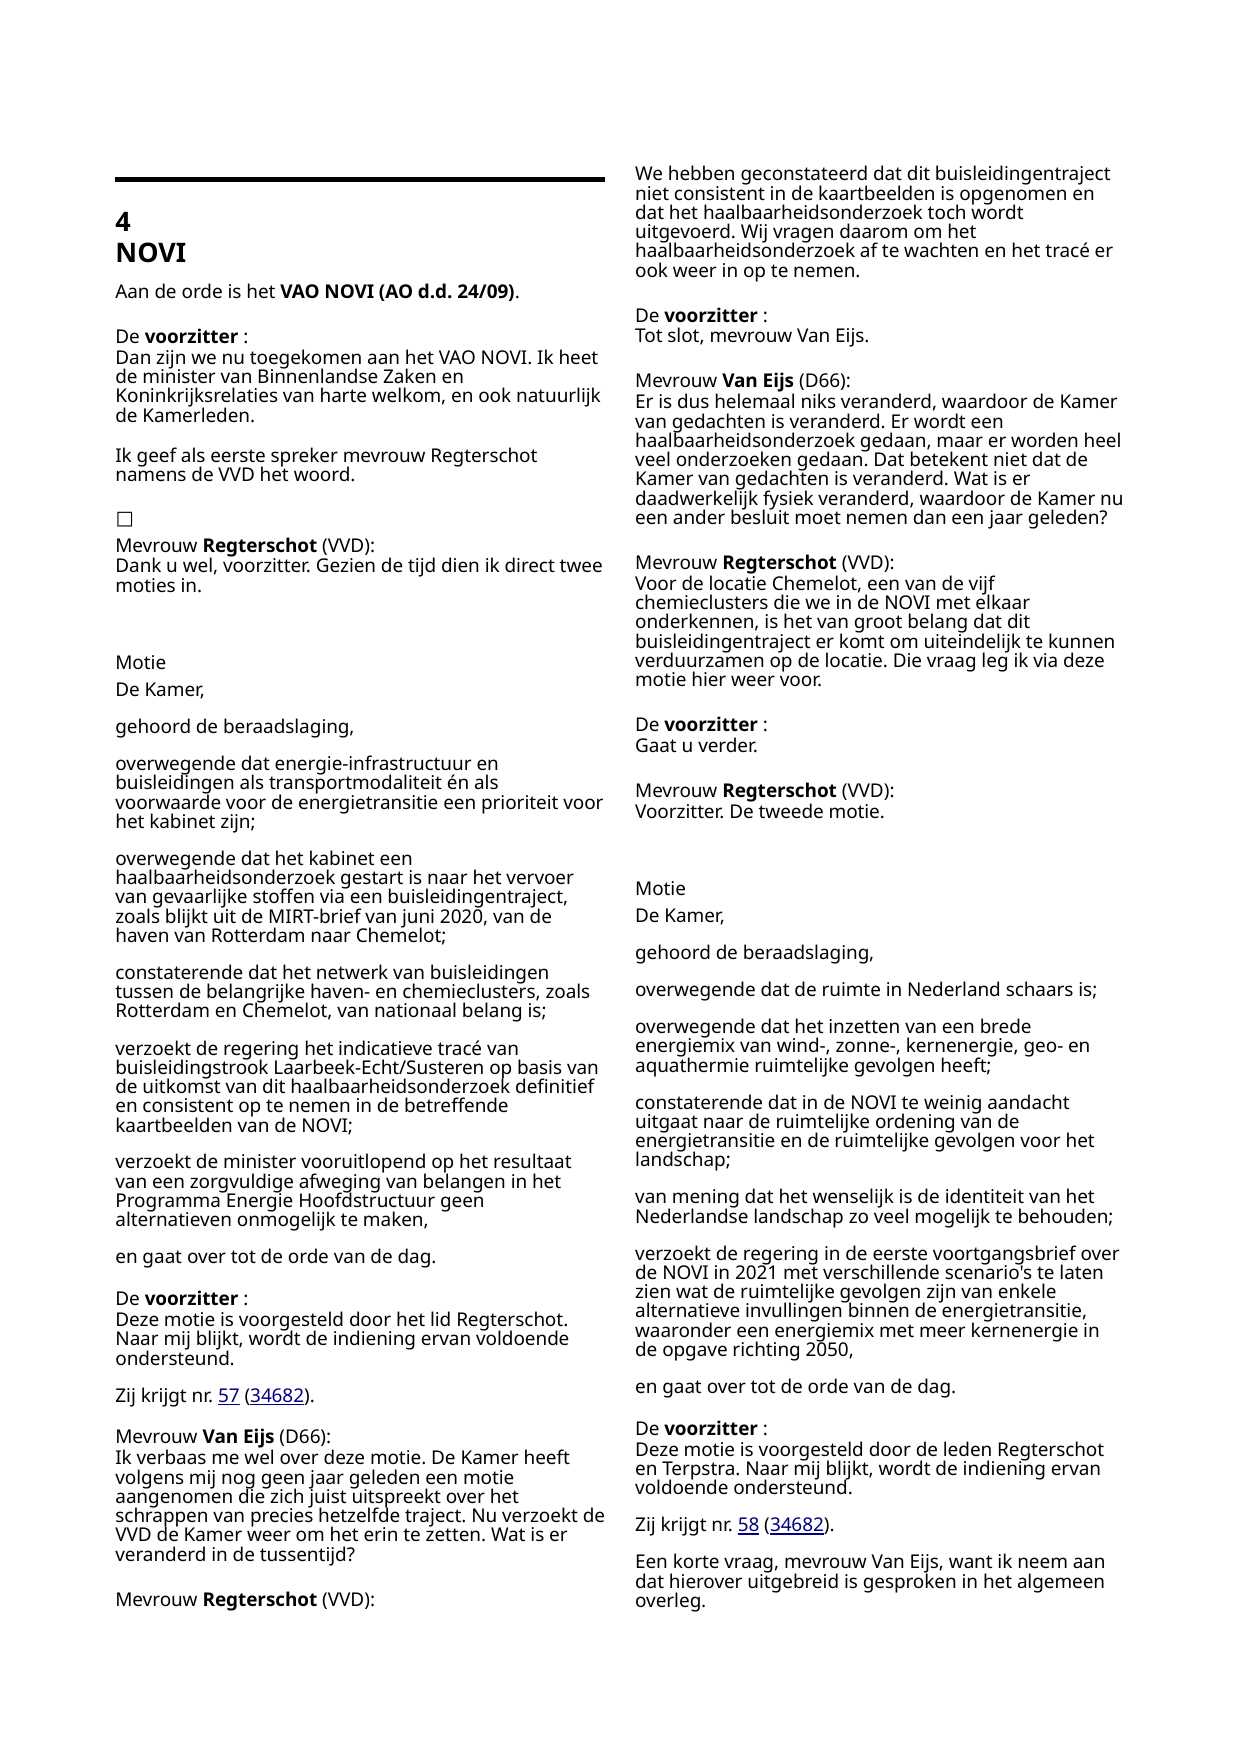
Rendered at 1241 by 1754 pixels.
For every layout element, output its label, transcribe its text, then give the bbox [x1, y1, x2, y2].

text Voor de locatie Chemelot, een van de vijf chemieclusters die we in de NOVI met elkaar onderkennen, is het van groot belang dat dit buisleidingentraject er komt om uiteindelijk te kunnen verduurzamen op de locatie. Die vraag leg ik via deze motie hier weer voor. [635, 575, 1125, 690]
text Mevrouw Regterschot (VVD): [635, 777, 1125, 803]
text gehoord de beraadslaging, [635, 944, 1125, 963]
text Dan zijn we nu toegekomen aan het VAO NOVI. Ik heet de minister van Binnenlandse Zaken en Koninkrijksrelaties van harte welkom, en ook natuurlijk de Kamerleden. [115, 349, 605, 426]
text Tot slot, mevrouw Van Eijs. [635, 327, 1125, 347]
text en gaat over tot de orde van de dag. [115, 1248, 605, 1268]
text De Kamer, [115, 681, 605, 700]
text verzoekt de regering het indicatieve tracé van buisleidingstrook Laarbeek-Echt/Susteren op basis van de uitkomst van dit haalbaarheidsonderzoek definitief en consistent op te nemen in de betreffende kaartbeelden van de NOVI; [115, 1039, 605, 1136]
text Deze motie is voorgesteld door het lid Regterschot. Naar mij blijkt, wordt de indiening ervan voldoende ondersteund. [115, 1311, 605, 1369]
text De voorzitter : [115, 323, 605, 349]
text Ik geef als eerste spreker mevrouw Regterschot namens de VVD het woord. [115, 447, 605, 485]
text overwegende dat het inzetten van een brede energiemix van wind-, zonne-, kernenergie, geo- en aquathermie ruimtelijke gevolgen heeft; [635, 1018, 1125, 1076]
text De voorzitter : [635, 711, 1125, 737]
text overwegende dat de ruimte in Nederland schaars is; [635, 981, 1125, 1000]
text Aan de orde is het VAO NOVI (AO d.d. 24/09). [115, 283, 605, 302]
text We hebben geconstateerd dat dit buisleidingentraject niet consistent in de kaartbeelden is opgenomen en dat het haalbaarheidsonderzoek toch wordt uitgevoerd. Wij vragen daarom om het haalbaarheidsonderzoek af te wachten en het tracé er ook weer in op te nemen. [635, 165, 1125, 281]
text Gaat u verder. [635, 737, 1125, 756]
text gehoord de beraadslaging, [115, 718, 605, 737]
text verzoekt de regering in de eerste voortgangsbrief over de NOVI in 2021 met verschillende scenario's te laten zien wat de ruimtelijke gevolgen zijn van enkele alternatieve invullingen binnen de energietransitie, waaronder een energiemix met meer kernenergie in de opgave richting 2050, [635, 1245, 1125, 1360]
text De voorzitter : [635, 302, 1125, 327]
text De voorzitter : [115, 1285, 605, 1311]
text De voorzitter : [635, 1415, 1125, 1441]
text Ik verbaas me wel over deze motie. De Kamer heeft volgens mij nog geen jaar geleden een motie aangenomen die zich juist uitspreekt over het schrappen van precies hetzelfde traject. Nu verzoekt de VVD de Kamer weer om het erin te zetten. Wat is er veranderd in de tussentijd? [115, 1449, 605, 1565]
text Dank u wel, voorzitter. Gezien de tijd dien ik direct twee moties in. [115, 557, 605, 596]
text Mevrouw Regterschot (VVD): [635, 549, 1125, 575]
text Mevrouw Regterschot (VVD): [115, 1586, 605, 1612]
text Deze motie is voorgesteld door de leden Regterschot en Terpstra. Naar mij blijkt, wordt de indiening ervan voldoende ondersteund. [635, 1441, 1125, 1498]
text Zij krijgt nr. 58 (34682). [635, 1516, 1125, 1536]
text overwegende dat het kabinet een haalbaarheidsonderzoek gestart is naar het vervoer van gevaarlijke stoffen via een buisleidingentraject, zoals blijkt uit de MIRT-brief van juni 2020, van de haven van Rotterdam naar Chemelot; [115, 850, 605, 946]
text ⬜ [115, 506, 605, 532]
text Zij krijgt nr. 57 (34682). [115, 1387, 605, 1406]
text Motie [635, 876, 1125, 901]
text Mevrouw Van Eijs (D66): [635, 368, 1125, 393]
text Mevrouw Regterschot (VVD): [115, 532, 605, 557]
text van mening dat het wenselijk is de identiteit van het Nederlandse landschap zo veel mogelijk te behouden; [635, 1188, 1125, 1227]
text constaterende dat het netwerk van buisleidingen tussen de belangrijke haven- en chemieclusters, zoals Rotterdam en Chemelot, van nationaal belang is; [115, 964, 605, 1022]
text overwegende dat energie-infrastructuur en buisleidingen als transportmodaliteit én als voorwaarde voor de energietransitie een prioriteit voor het kabinet zijn; [115, 755, 605, 832]
text en gaat over tot de orde van de dag. [635, 1378, 1125, 1397]
text NOVI [115, 239, 605, 283]
text Een korte vraag, mevrouw Van Eijs, want ik neem aan dat hierover uitgebreid is gesproken in het algemeen overleg. [635, 1553, 1125, 1611]
text Voorzitter. De tweede motie. [635, 803, 1125, 822]
text verzoekt de minister vooruitlopend op het resultaat van een zorgvuldige afweging van belangen in het Programma Energie Hoofdstructuur geen alternatieven onmogelijk te maken, [115, 1153, 605, 1231]
text constaterende dat in de NOVI te weinig aandacht uitgaat naar de ruimtelijke ordening van de energietransitie en de ruimtelijke gevolgen voor het landschap; [635, 1094, 1125, 1171]
text De Kamer, [635, 907, 1125, 926]
text Motie [115, 649, 605, 675]
text Er is dus helemaal niks veranderd, waardoor de Kamer van gedachten is veranderd. Er wordt een haalbaarheidsonderzoek gedaan, maar er worden heel veel onderzoeken gedaan. Dat betekent niet dat de Kamer van gedachten is veranderd. Wat is er daadwerkelijk fysiek veranderd, waardoor de Kamer nu een ander besluit moet nemen dan een jaar geleden? [635, 393, 1125, 528]
text Mevrouw Van Eijs (D66): [115, 1424, 605, 1449]
text 4 [115, 203, 605, 239]
